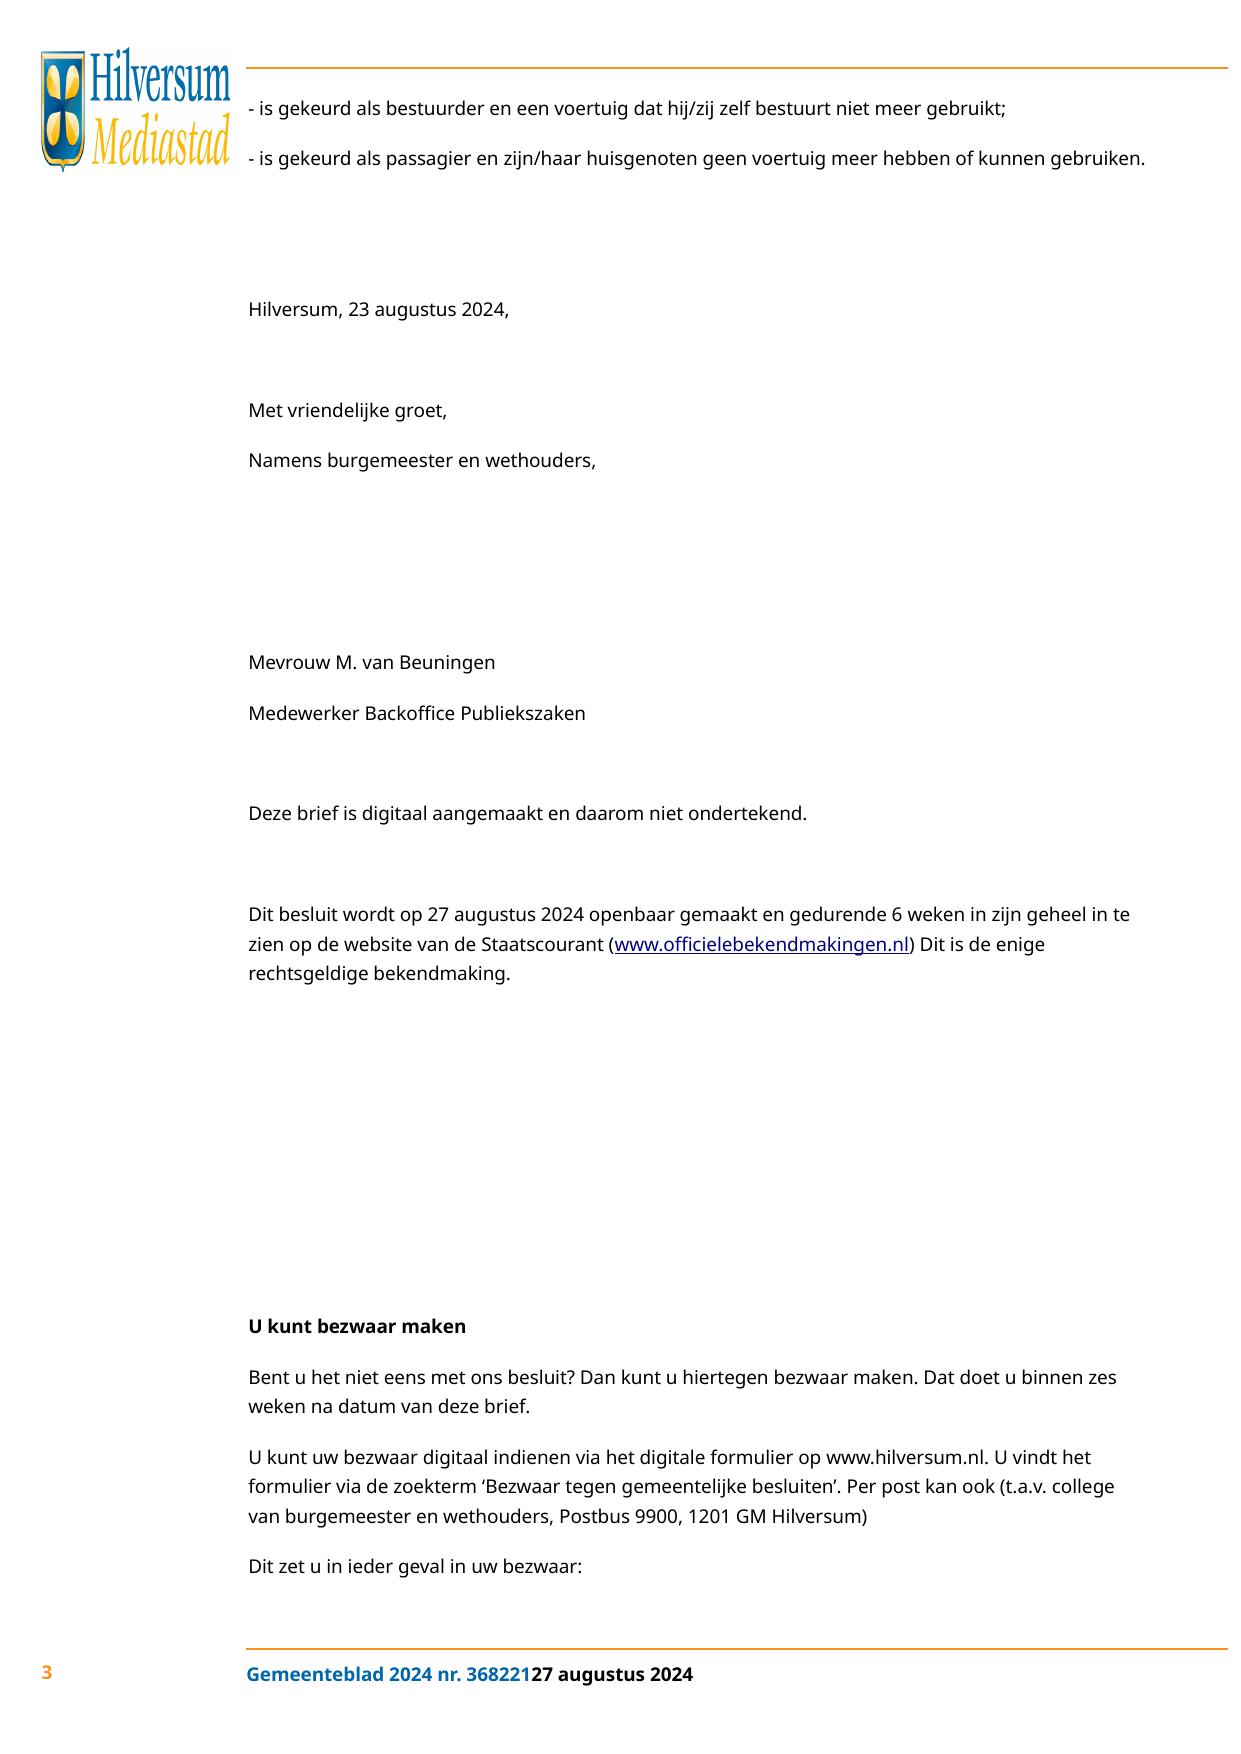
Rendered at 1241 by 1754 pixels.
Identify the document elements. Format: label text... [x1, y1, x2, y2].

text Mevrouw M. van Beuningen [248, 649, 1152, 675]
picture [41, 47, 231, 172]
text Namens burgemeester en wethouders, [248, 448, 1152, 473]
text Dit besluit wordt op 27 augustus 2024 openbaar gemaakt en gedurende 6 weken in zijn geheel in te zien op de website van de Staatscourant (www.officielebekendmakingen.nl) Dit is de enige rechtsgeldige bekendmaking. [248, 901, 1152, 986]
text U kunt bezwaar maken [248, 1313, 1152, 1339]
text U kunt uw bezwaar digitaal indienen via het digitale formulier op www.hilversum.nl. U vindt het formulier via de zoekterm ‘Bezwaar tegen gemeentelijke besluiten’. Per post kan ook (t.a.v. college van burgemeester en wethouders, Postbus 9900, 1201 GM Hilversum) [248, 1444, 1152, 1529]
text Deze brief is digitaal aangemaakt en daarom niet ondertekend. [248, 801, 1152, 826]
text Hilversum, 23 augustus 2024, [248, 296, 1152, 322]
text Bent u het niet eens met ons besluit? Dan kunt u hiertegen bezwaar maken. Dat doet u binnen zes weken na datum van deze brief. [248, 1364, 1152, 1419]
text Met vriendelijke groet, [248, 397, 1152, 423]
text Dit zet u in ieder geval in uw bezwaar: [248, 1553, 1152, 1579]
text - is gekeurd als passagier en zijn/haar huisgenoten geen voertuig meer hebben of kunnen gebruiken. [248, 145, 1152, 171]
text Medewerker Backoffice Publiekszaken [248, 700, 1152, 726]
text - is gekeurd als bestuurder en een voertuig dat hij/zij zelf bestuurt niet meer gebruikt; [248, 95, 1152, 121]
